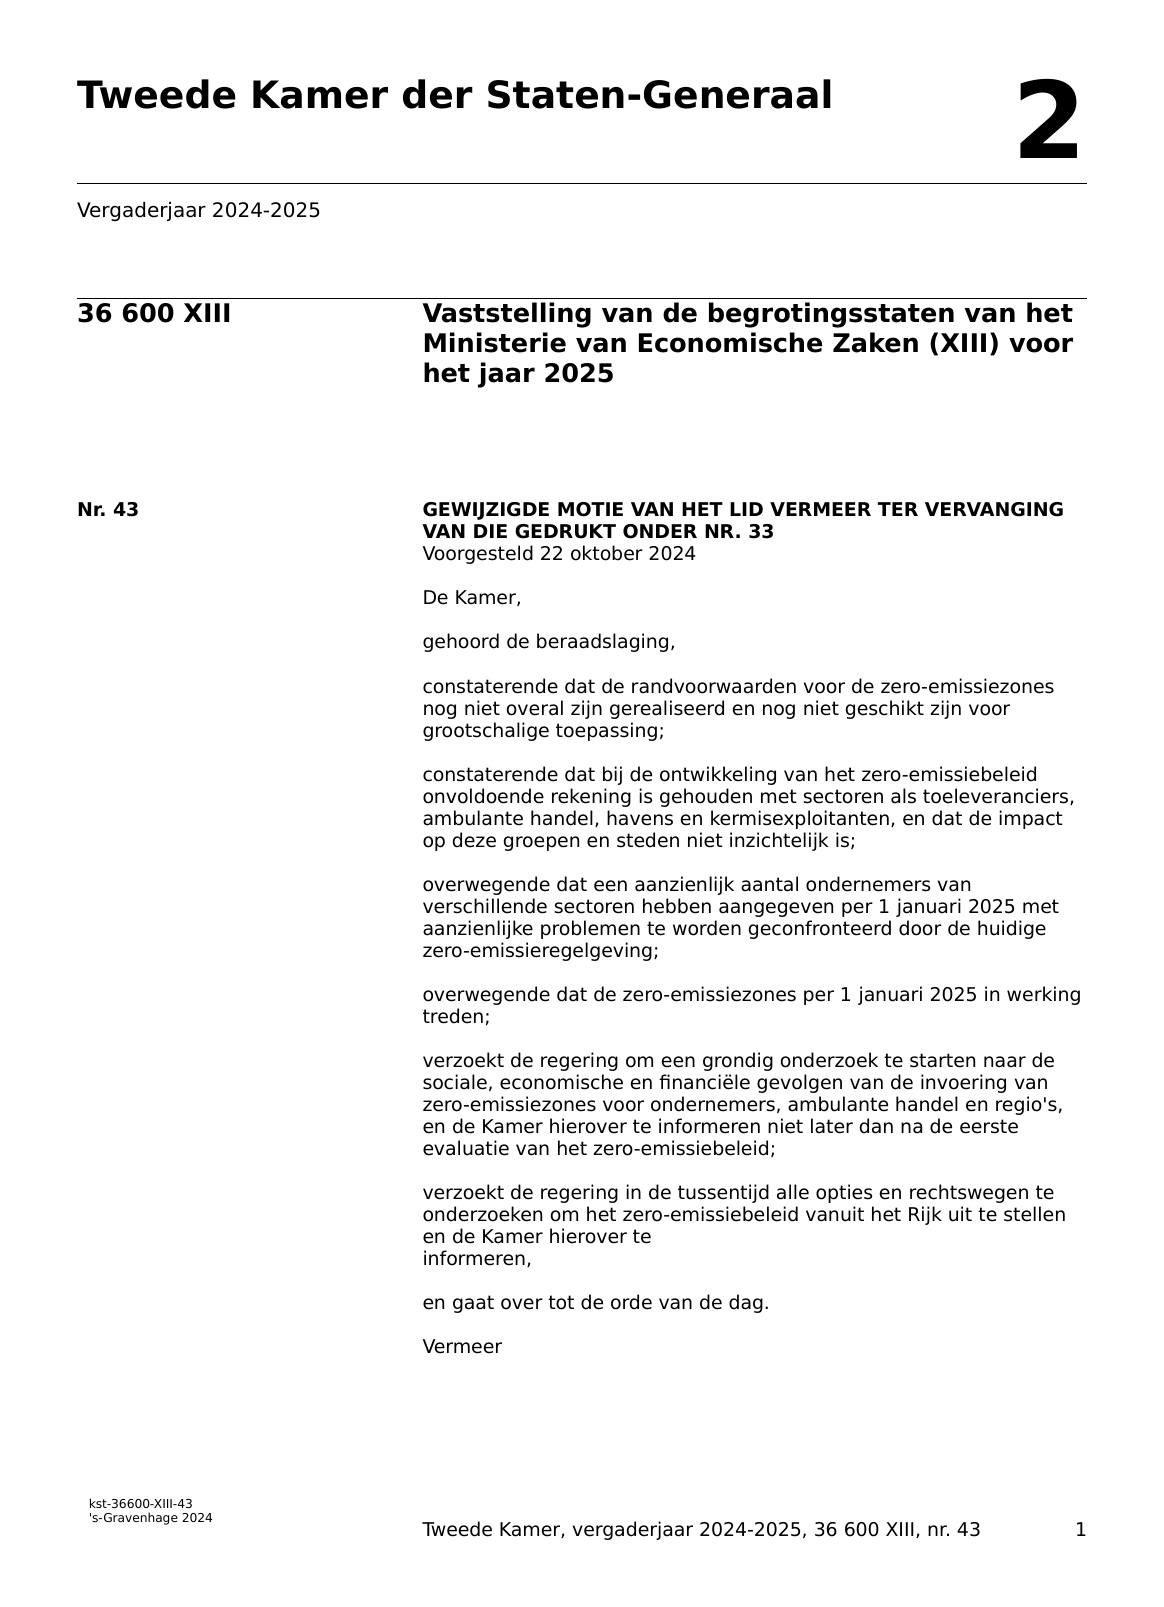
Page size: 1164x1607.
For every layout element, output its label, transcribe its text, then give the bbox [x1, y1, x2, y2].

text gehoord de beraadslaging, [422, 631, 1087, 653]
text verzoekt de regering in de tussentijd alle opties en rechtswegen te onderzoeken om het zero-emissiebeleid vanuit het Rijk uit te stellen en de Kamer hierover te [422, 1182, 1087, 1248]
subtitle 36 600 XIII Vaststelling van de begrotingsstaten van het Ministerie van Economische Zaken (XIII) voor het jaar 2025 [77, 299, 1087, 388]
text Vermeer [422, 1336, 1087, 1358]
text verzoekt de regering om een grondig onderzoek te starten naar de sociale, economische en financiële gevolgen van de invoering van zero-emissiezones voor ondernemers, ambulante handel en regio's, en de Kamer hierover te informeren niet later dan na de eerste evaluatie van het zero-emissiebeleid; [422, 1050, 1087, 1160]
text overwegende dat een aanzienlijk aantal ondernemers van verschillende sectoren hebben aangegeven per 1 januari 2025 met aanzienlijke problemen te worden geconfronteerd door de huidige zero-emissieregelgeving; [422, 874, 1087, 962]
subtitle Nr. 43 GEWIJZIGDE MOTIE VAN HET LID VERMEER TER VERVANGING VAN DIE GEDRUKT ONDER NR. 33 [77, 499, 1087, 543]
table_cell Vergaderjaar 2024-2025 [77, 184, 1087, 298]
text constaterende dat bij de ontwikkeling van het zero-emissiebeleid onvoldoende rekening is gehouden met sectoren als toeleveranciers, ambulante handel, havens en kermisexploitanten, en dat de impact op deze groepen en steden niet inzichtelijk is; [422, 764, 1087, 852]
text Voorgesteld 22 oktober 2024 [422, 543, 1087, 565]
text De Kamer, [422, 587, 1087, 609]
text overwegende dat de zero-emissiezones per 1 januari 2025 in werking treden; [422, 984, 1087, 1028]
table_header Tweede Kamer der Staten-Generaal [77, 59, 886, 183]
text en gaat over tot de orde van de dag. [422, 1292, 1087, 1314]
text informeren, [422, 1248, 1087, 1270]
text kst-36600-XIII-43 [88, 1497, 323, 1511]
text constaterende dat de randvoorwaarden voor de zero-emissiezones nog niet overal zijn gerealiseerd en nog niet geschikt zijn voor grootschalige toepassing; [422, 676, 1087, 741]
table_header 2 [886, 59, 1087, 183]
text 's-Gravenhage 2024 [88, 1511, 323, 1525]
